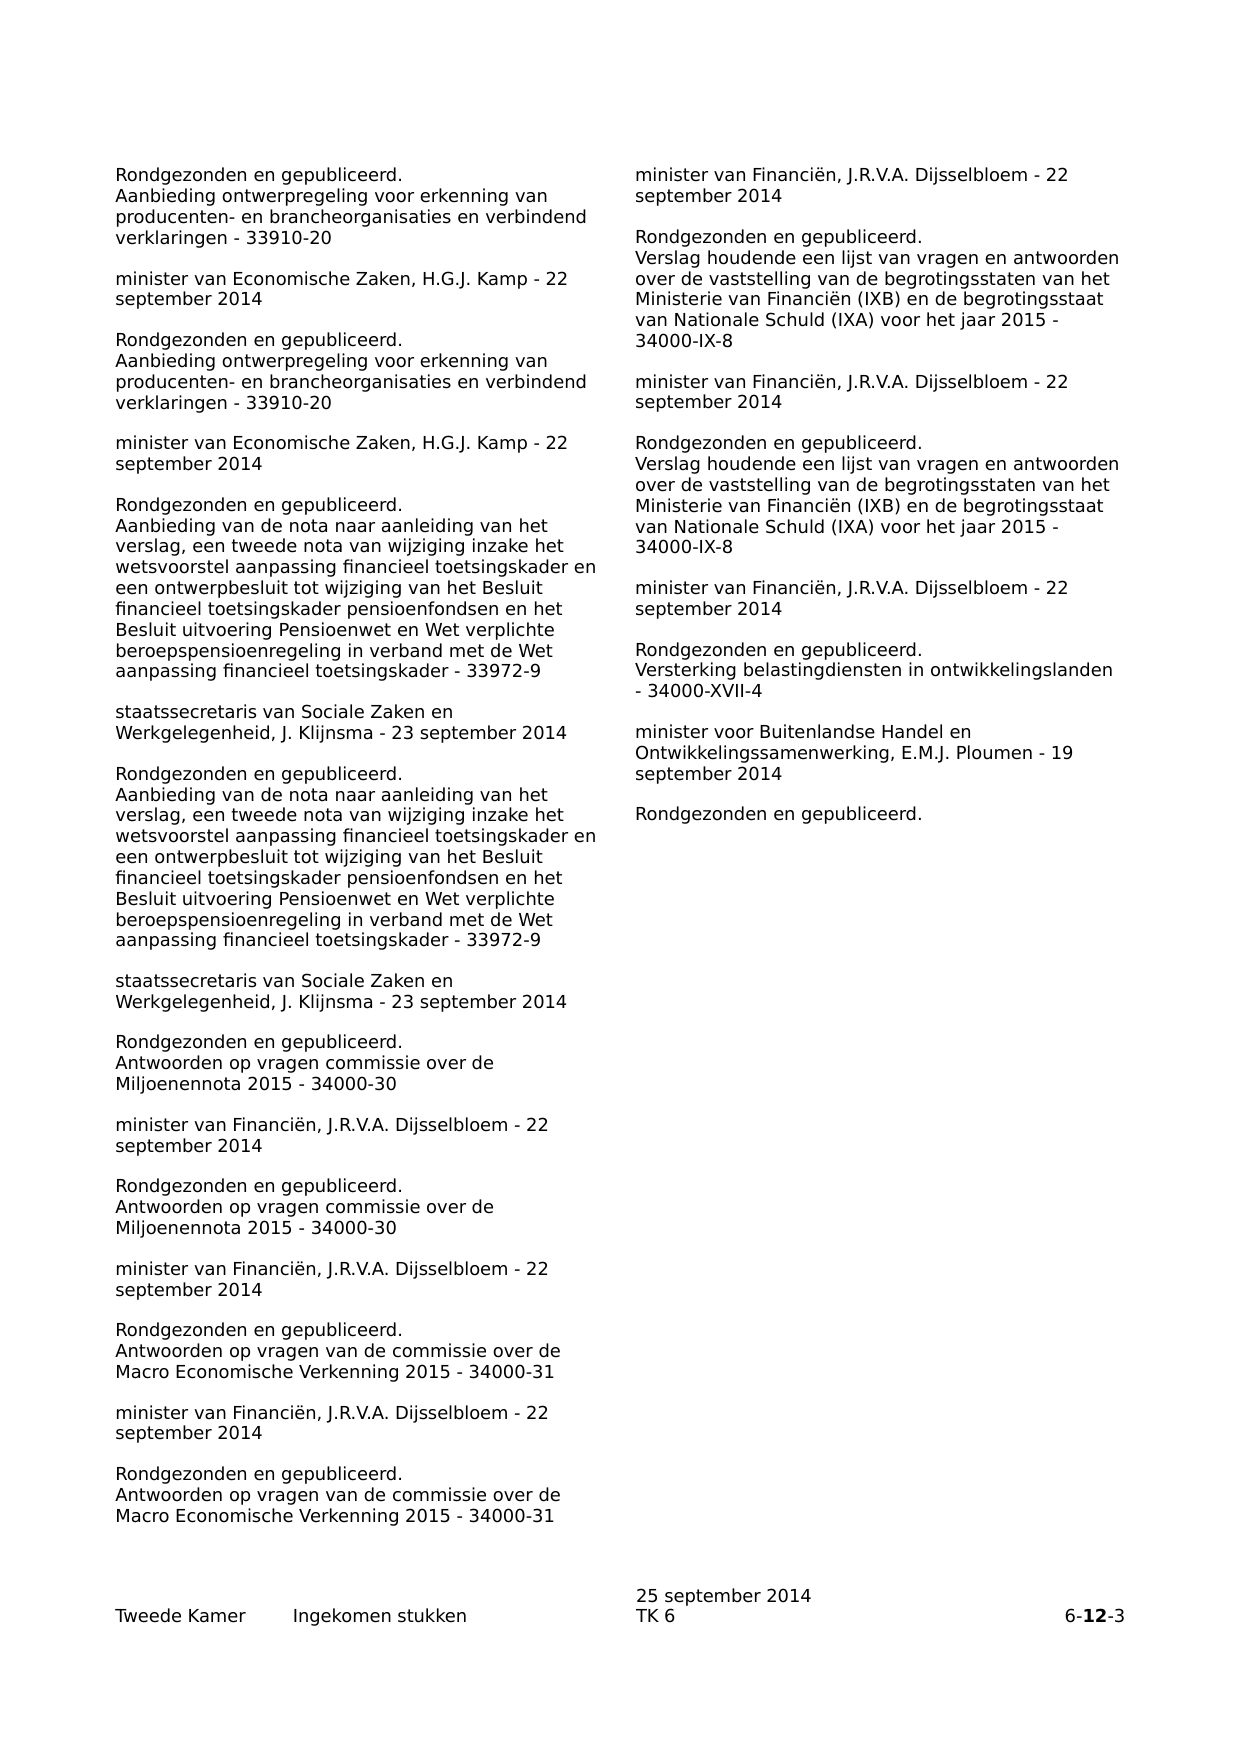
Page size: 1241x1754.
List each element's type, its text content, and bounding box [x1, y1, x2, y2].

text minister van Financiën, J.R.V.A. Dijsselbloem - 22 september 2014 [115, 1115, 605, 1156]
text Rondgezonden en gepubliceerd. [635, 639, 1125, 660]
text minister van Economische Zaken, H.G.J. Kamp - 22 september 2014 [115, 433, 605, 475]
text minister van Financiën, J.R.V.A. Dijsselbloem - 22 september 2014 [635, 372, 1125, 413]
text minister van Financiën, J.R.V.A. Dijsselbloem - 22 september 2014 [115, 1259, 605, 1300]
text Aanbieding ontwerpregeling voor erkenning van producenten- en brancheorganisaties en verbindend verklaringen - 33910-20 [115, 351, 605, 413]
text Aanbieding van de nota naar aanleiding van het verslag, een tweede nota van wijziging inzake het wetsvoorstel aanpassing financieel toetsingskader en een ontwerpbesluit tot wijziging van het Besluit financieel toetsingskader pensioenfondsen en het Besluit uitvoering Pensioenwet en Wet verplichte beroepspensioenregeling in verband met de Wet aanpassing financieel toetsingskader - 33972-9 [115, 784, 605, 951]
text Antwoorden op vragen van de commissie over de Macro Economische Verkenning 2015 - 34000-31 [115, 1485, 605, 1526]
text Antwoorden op vragen commissie over de Miljoenennota 2015 - 34000-30 [115, 1197, 605, 1239]
text minister van Economische Zaken, H.G.J. Kamp - 22 september 2014 [115, 268, 605, 310]
text Verslag houdende een lijst van vragen en antwoorden over de vaststelling van de begrotingsstaten van het Ministerie van Financiën (IXB) en de begrotingsstaat van Nationale Schuld (IXA) voor het jaar 2015 - 34000-IX-8 [635, 454, 1125, 558]
text minister van Financiën, J.R.V.A. Dijsselbloem - 22 september 2014 [635, 165, 1125, 207]
text Rondgezonden en gepubliceerd. [115, 1320, 605, 1341]
text Antwoorden op vragen commissie over de Miljoenennota 2015 - 34000-30 [115, 1053, 605, 1095]
text Rondgezonden en gepubliceerd. [115, 330, 605, 351]
text Rondgezonden en gepubliceerd. [635, 227, 1125, 247]
text Verslag houdende een lijst van vragen en antwoorden over de vaststelling van de begrotingsstaten van het Ministerie van Financiën (IXB) en de begrotingsstaat van Nationale Schuld (IXA) voor het jaar 2015 - 34000-IX-8 [635, 247, 1125, 352]
text minister voor Buitenlandse Handel en Ontwikkelingssamenwerking, E.M.J. Ploumen - 19 september 2014 [635, 722, 1125, 784]
text Antwoorden op vragen van de commissie over de Macro Economische Verkenning 2015 - 34000-31 [115, 1341, 605, 1382]
text Rondgezonden en gepubliceerd. [115, 495, 605, 515]
text Rondgezonden en gepubliceerd. [635, 433, 1125, 454]
text Rondgezonden en gepubliceerd. [115, 763, 605, 784]
text Rondgezonden en gepubliceerd. [115, 1176, 605, 1197]
text minister van Financiën, J.R.V.A. Dijsselbloem - 22 september 2014 [635, 578, 1125, 619]
text minister van Financiën, J.R.V.A. Dijsselbloem - 22 september 2014 [115, 1402, 605, 1444]
text staatssecretaris van Sociale Zaken en Werkgelegenheid, J. Klijnsma - 23 september 2014 [115, 702, 605, 743]
text Rondgezonden en gepubliceerd. [635, 804, 1125, 825]
text staatssecretaris van Sociale Zaken en Werkgelegenheid, J. Klijnsma - 23 september 2014 [115, 971, 605, 1012]
text Aanbieding ontwerpregeling voor erkenning van producenten- en brancheorganisaties en verbindend verklaringen - 33910-20 [115, 186, 605, 248]
text Rondgezonden en gepubliceerd. [115, 1464, 605, 1485]
text Rondgezonden en gepubliceerd. [115, 165, 605, 186]
text Versterking belastingdiensten in ontwikkelingslanden - 34000-XVII-4 [635, 660, 1125, 702]
text Rondgezonden en gepubliceerd. [115, 1032, 605, 1053]
text Aanbieding van de nota naar aanleiding van het verslag, een tweede nota van wijziging inzake het wetsvoorstel aanpassing financieel toetsingskader en een ontwerpbesluit tot wijziging van het Besluit financieel toetsingskader pensioenfondsen en het Besluit uitvoering Pensioenwet en Wet verplichte beroepspensioenregeling in verband met de Wet aanpassing financieel toetsingskader - 33972-9 [115, 515, 605, 682]
